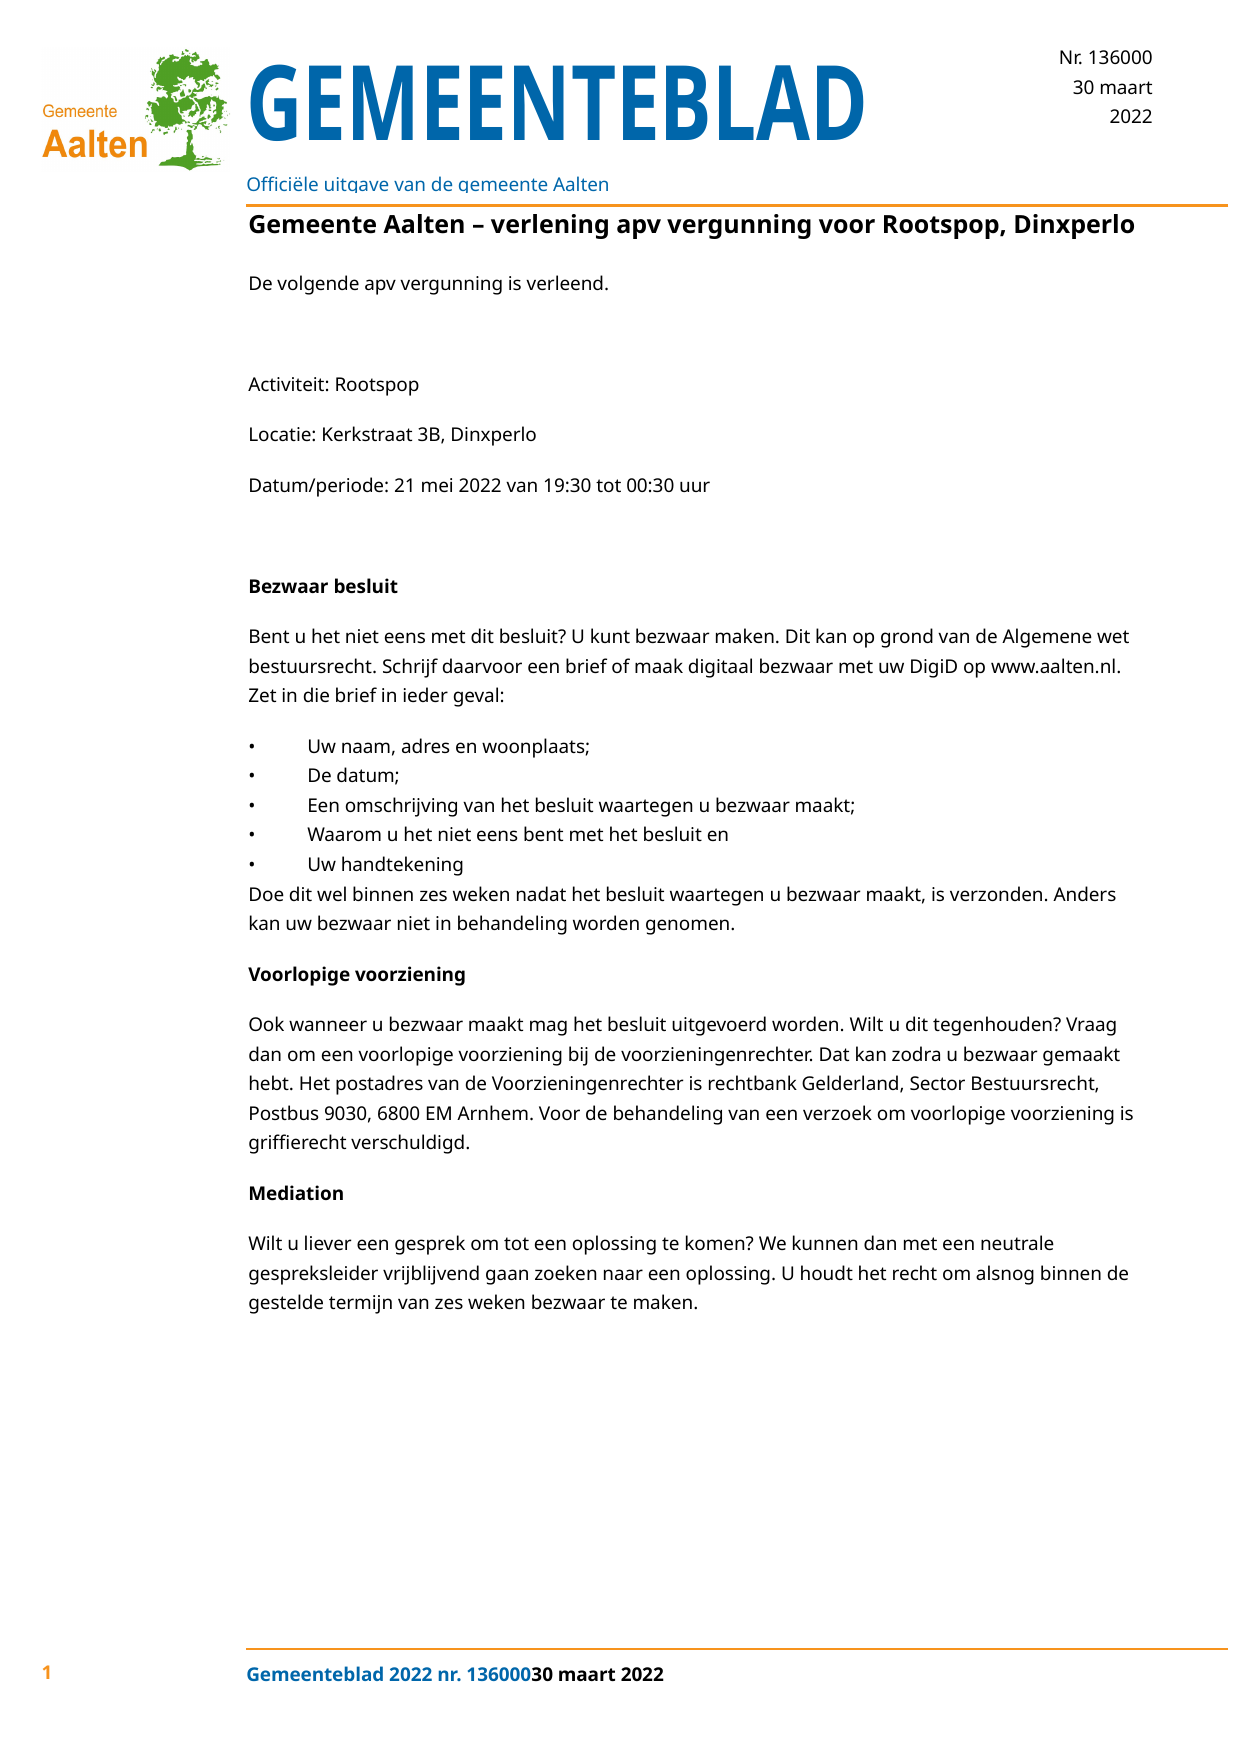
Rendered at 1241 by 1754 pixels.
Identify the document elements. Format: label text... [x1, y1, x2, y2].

text Gemeente Aalten – verlening apv vergunning voor Rootspop, Dinxperlo [248, 207, 1152, 241]
text Mediation [248, 1180, 1152, 1206]
text Locatie: Kerkstraat 3B, Dinxperlo [248, 422, 1152, 447]
text Datum/periode: 21 mei 2022 van 19:30 tot 00:30 uur [248, 472, 1152, 498]
list Uw handtekening [248, 851, 1152, 877]
text Ook wanneer u bezwaar maakt mag het besluit uitgevoerd worden. Wilt u dit tegenhouden? Vraag dan om een voorlopige voorziening bij de voorzieningenrechter. Dat kan zodra u bezwaar gemaakt hebt. Het postadres van de Voorzieningenrechter is rechtbank Gelderland, Sector Bestuursrecht, Postbus 9030, 6800 EM Arnhem. Voor de behandeling van een verzoek om voorlopige voorziening is griffierecht verschuldigd. [248, 1011, 1152, 1155]
list Waarom u het niet eens bent met het besluit en [248, 822, 1152, 847]
text Bent u het niet eens met dit besluit? U kunt bezwaar maken. Dit kan op grond van de Algemene wet bestuursrecht. Schrijf daarvoor een brief of maak digitaal bezwaar met uw DigiD op www.aalten.nl. Zet in die brief in ieder geval: [248, 623, 1152, 708]
list Een omschrijving van het besluit waartegen u bezwaar maakt; [248, 792, 1152, 818]
text De volgende apv vergunning is verleend. [248, 270, 1152, 296]
list Uw naam, adres en woonplaats; [248, 733, 1152, 758]
list De datum; [248, 762, 1152, 788]
text Wilt u liever een gesprek om tot een oplossing te komen? We kunnen dan met een neutrale gespreksleider vrijblijvend gaan zoeken naar een oplossing. U houdt het recht om alsnog binnen de gestelde termijn van zes weken bezwaar te maken. [248, 1230, 1152, 1315]
text Doe dit wel binnen zes weken nadat het besluit waartegen u bezwaar maakt, is verzonden. Anders kan uw bezwaar niet in behandeling worden genomen. [248, 881, 1152, 936]
picture [41, 47, 231, 172]
text Activiteit: Rootspop [248, 371, 1152, 397]
text Bezwaar besluit [248, 573, 1152, 598]
text Voorlopige voorziening [248, 961, 1152, 986]
